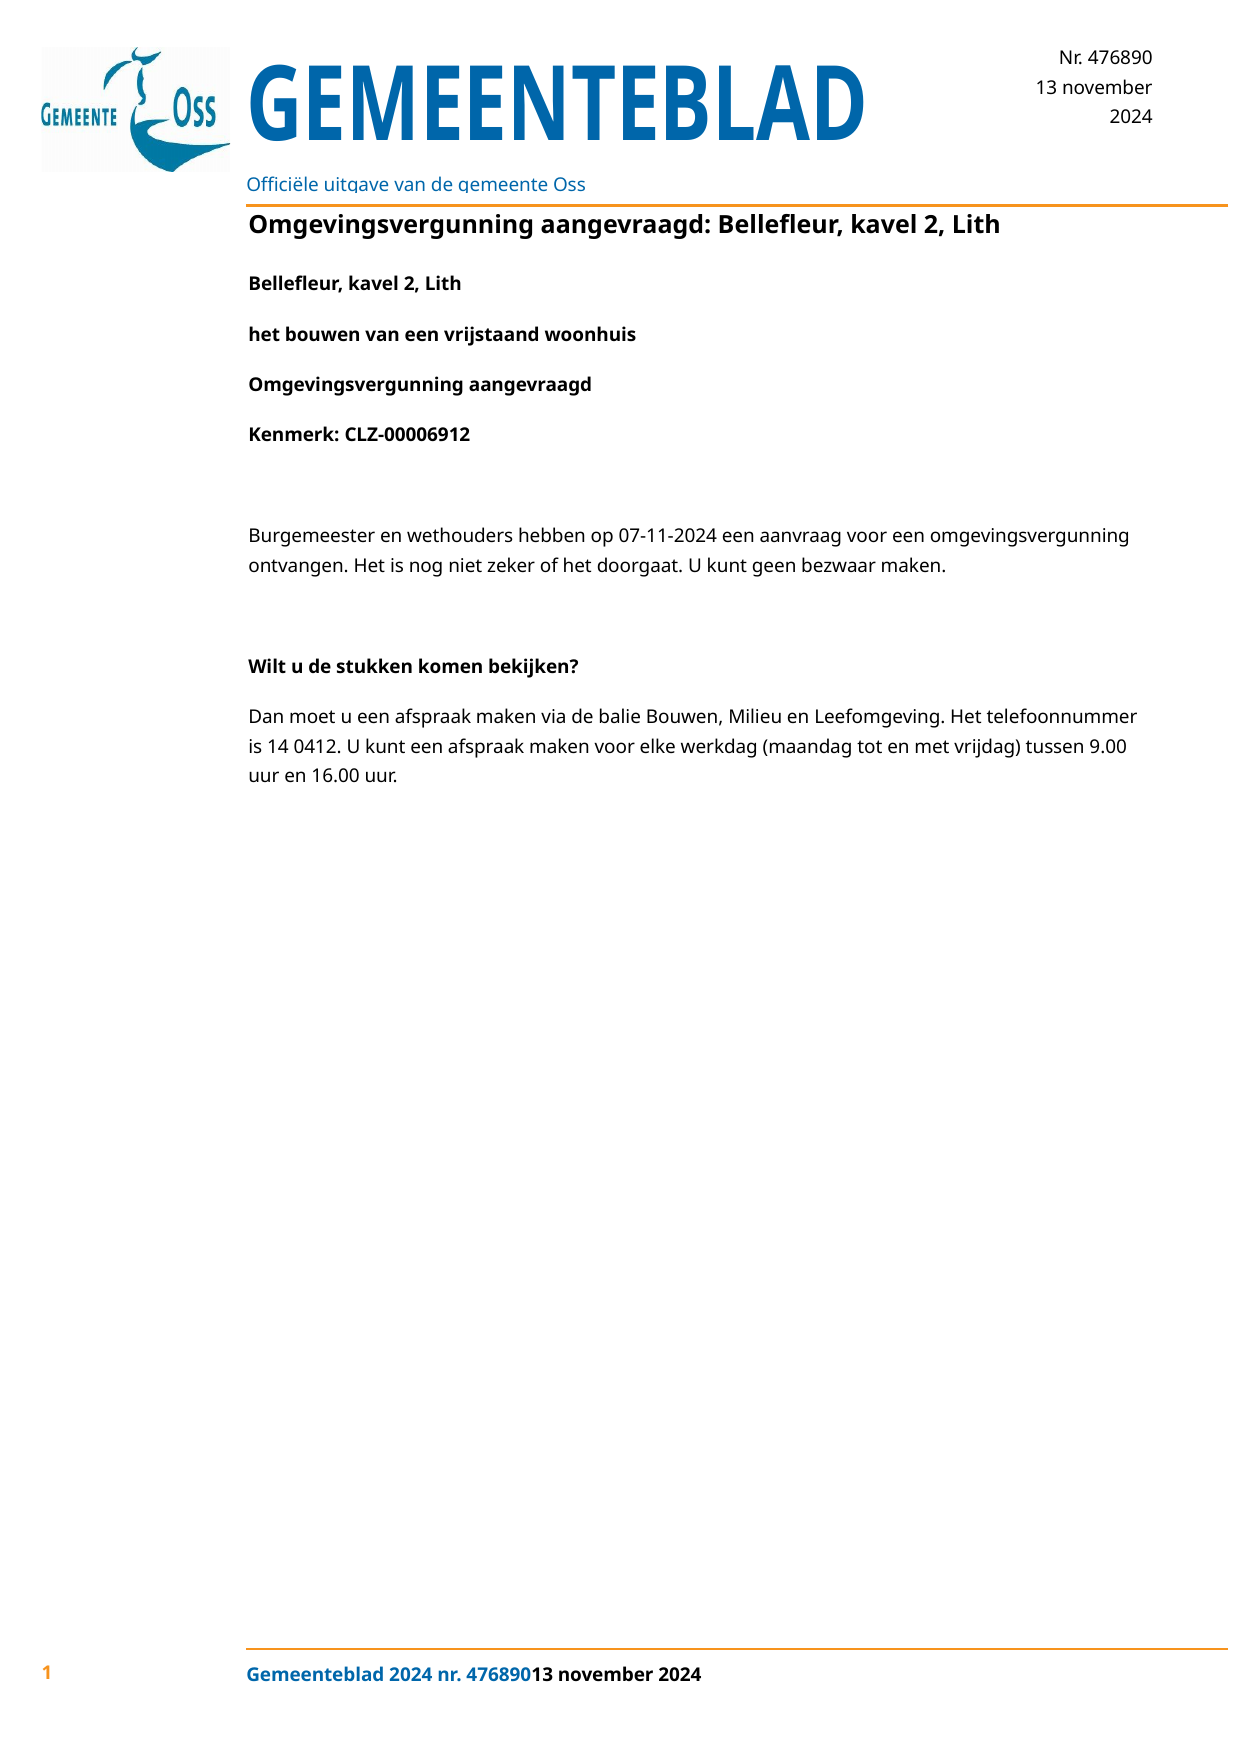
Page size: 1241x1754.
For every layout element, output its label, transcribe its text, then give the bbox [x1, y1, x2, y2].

text Wilt u de stukken komen bekijken? [248, 653, 1152, 678]
text Omgevingsvergunning aangevraagd: Bellefleur, kavel 2, Lith [248, 207, 1152, 241]
text Burgemeester en wethouders hebben op 07-11-2024 een aanvraag voor een omgevingsvergunning ontvangen. Het is nog niet zeker of het doorgaat. U kunt geen bezwaar maken. [248, 522, 1152, 578]
text Kenmerk: CLZ-00006912 [248, 422, 1152, 447]
picture [41, 47, 231, 172]
text Bellefleur, kavel 2, Lith [248, 270, 1152, 296]
text het bouwen van een vrijstaand woonhuis [248, 321, 1152, 346]
text Omgevingsvergunning aangevraagd [248, 371, 1152, 397]
text Dan moet u een afspraak maken via de balie Bouwen, Milieu en Leefomgeving. Het telefoonnummer is 14 0412. U kunt een afspraak maken voor elke werkdag (maandag tot en met vrijdag) tussen 9.00 uur en 16.00 uur. [248, 703, 1152, 788]
